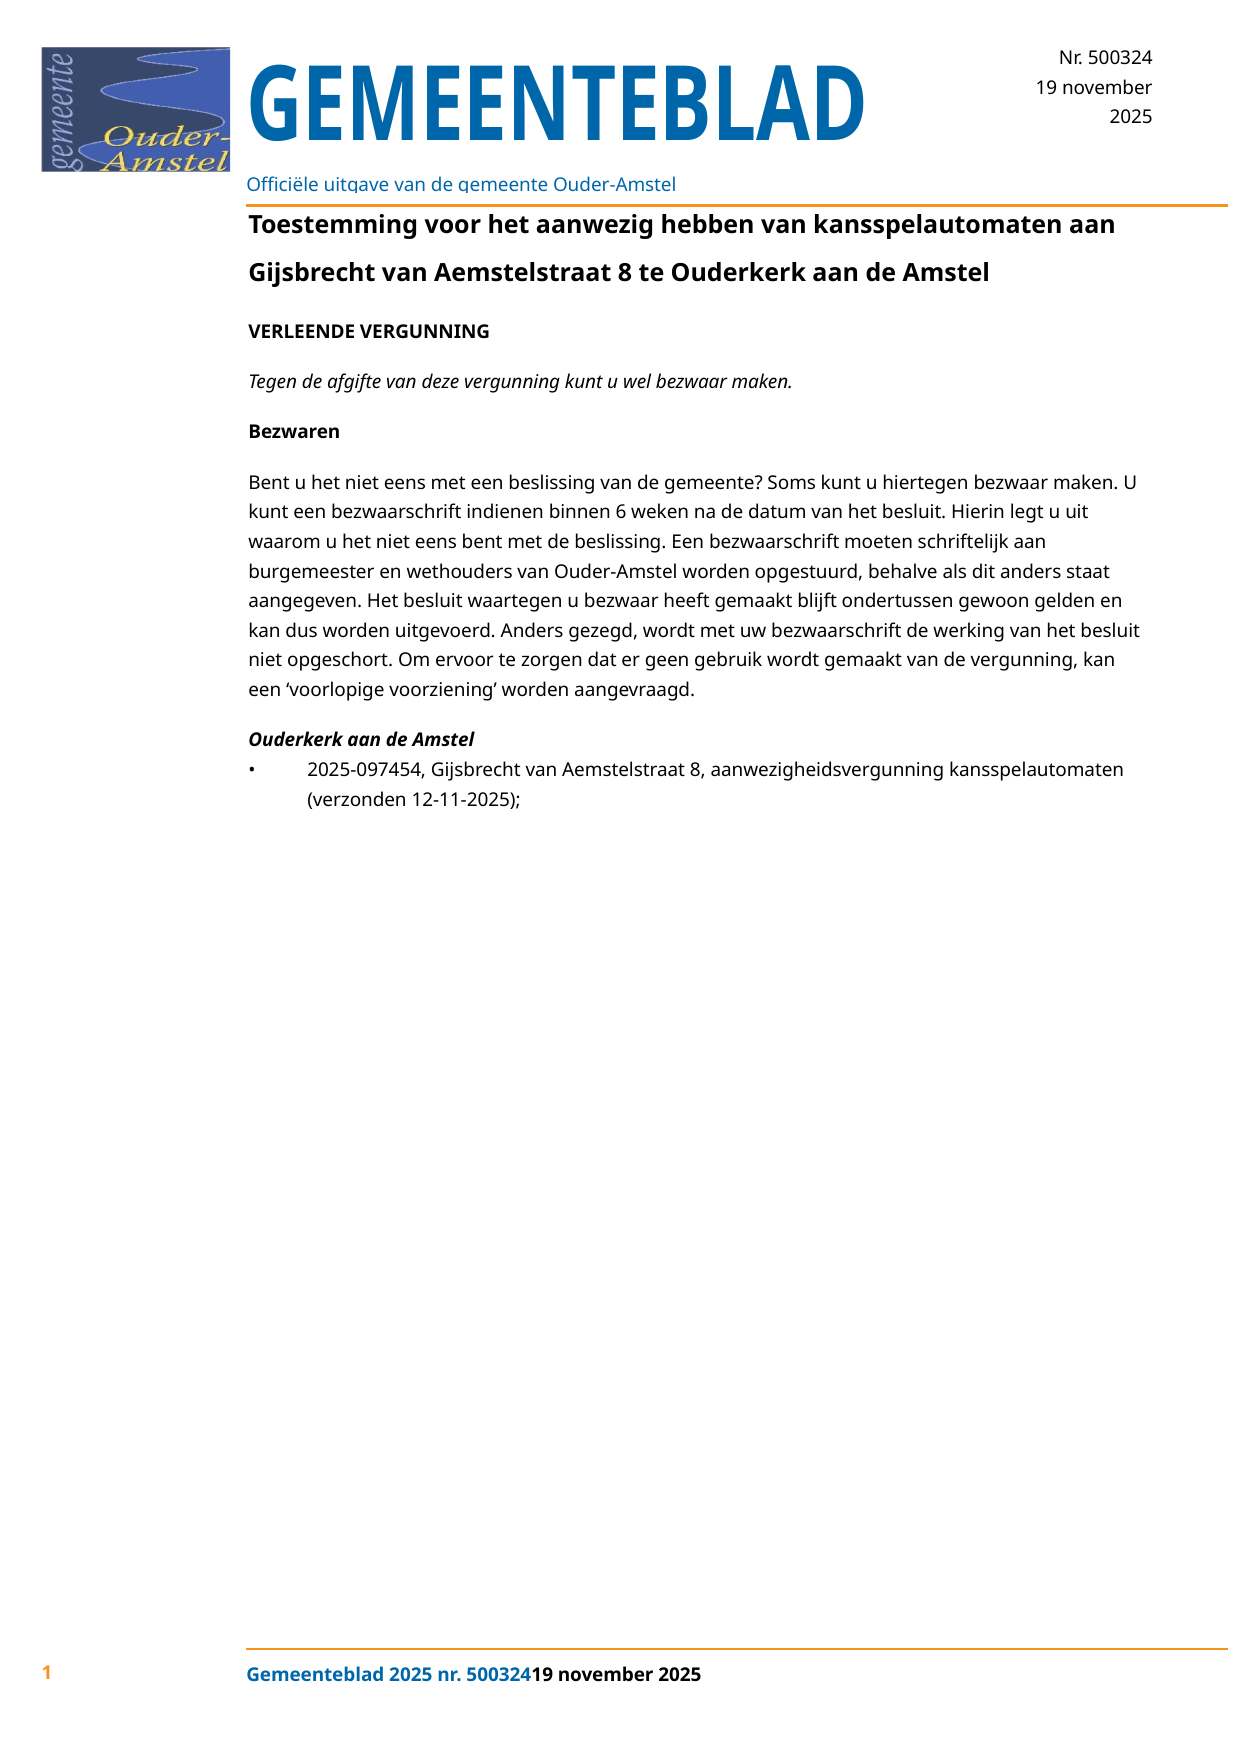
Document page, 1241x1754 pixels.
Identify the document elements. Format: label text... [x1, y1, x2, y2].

list 2025-097454, Gijsbrecht van Aemstelstraat 8, aanwezigheidsvergunning kansspelautomaten (verzonden 12-11-2025); [248, 756, 1152, 812]
text Toestemming voor het aanwezig hebben van kansspelautomaten aan Gijsbrecht van Aemstelstraat 8 te Ouderkerk aan de Amstel [248, 207, 1152, 288]
text VERLEENDE VERGUNNING [248, 318, 1152, 344]
text Bent u het niet eens met een beslissing van de gemeente? Soms kunt u hiertegen bezwaar maken. U kunt een bezwaarschrift indienen binnen 6 weken na de datum van het besluit. Hierin legt u uit waarom u het niet eens bent met de beslissing. Een bezwaarschrift moeten schriftelijk aan burgemeester en wethouders van Ouder-Amstel worden opgestuurd, behalve als dit anders staat aangegeven. Het besluit waartegen u bezwaar heeft gemaakt blijft ondertussen gewoon gelden en kan dus worden uitgevoerd. Anders gezegd, wordt met uw bezwaarschrift de werking van het besluit niet opgeschort. Om ervoor te zorgen dat er geen gebruik wordt gemaakt van de vergunning, kan een ‘voorlopige voorziening’ worden aangevraagd. [248, 469, 1152, 702]
text Tegen de afgifte van deze vergunning kunt u wel bezwaar maken. [248, 368, 1152, 394]
text Bezwaren [248, 419, 1152, 444]
text Ouderkerk aan de Amstel [248, 727, 1152, 752]
picture [41, 47, 231, 172]
